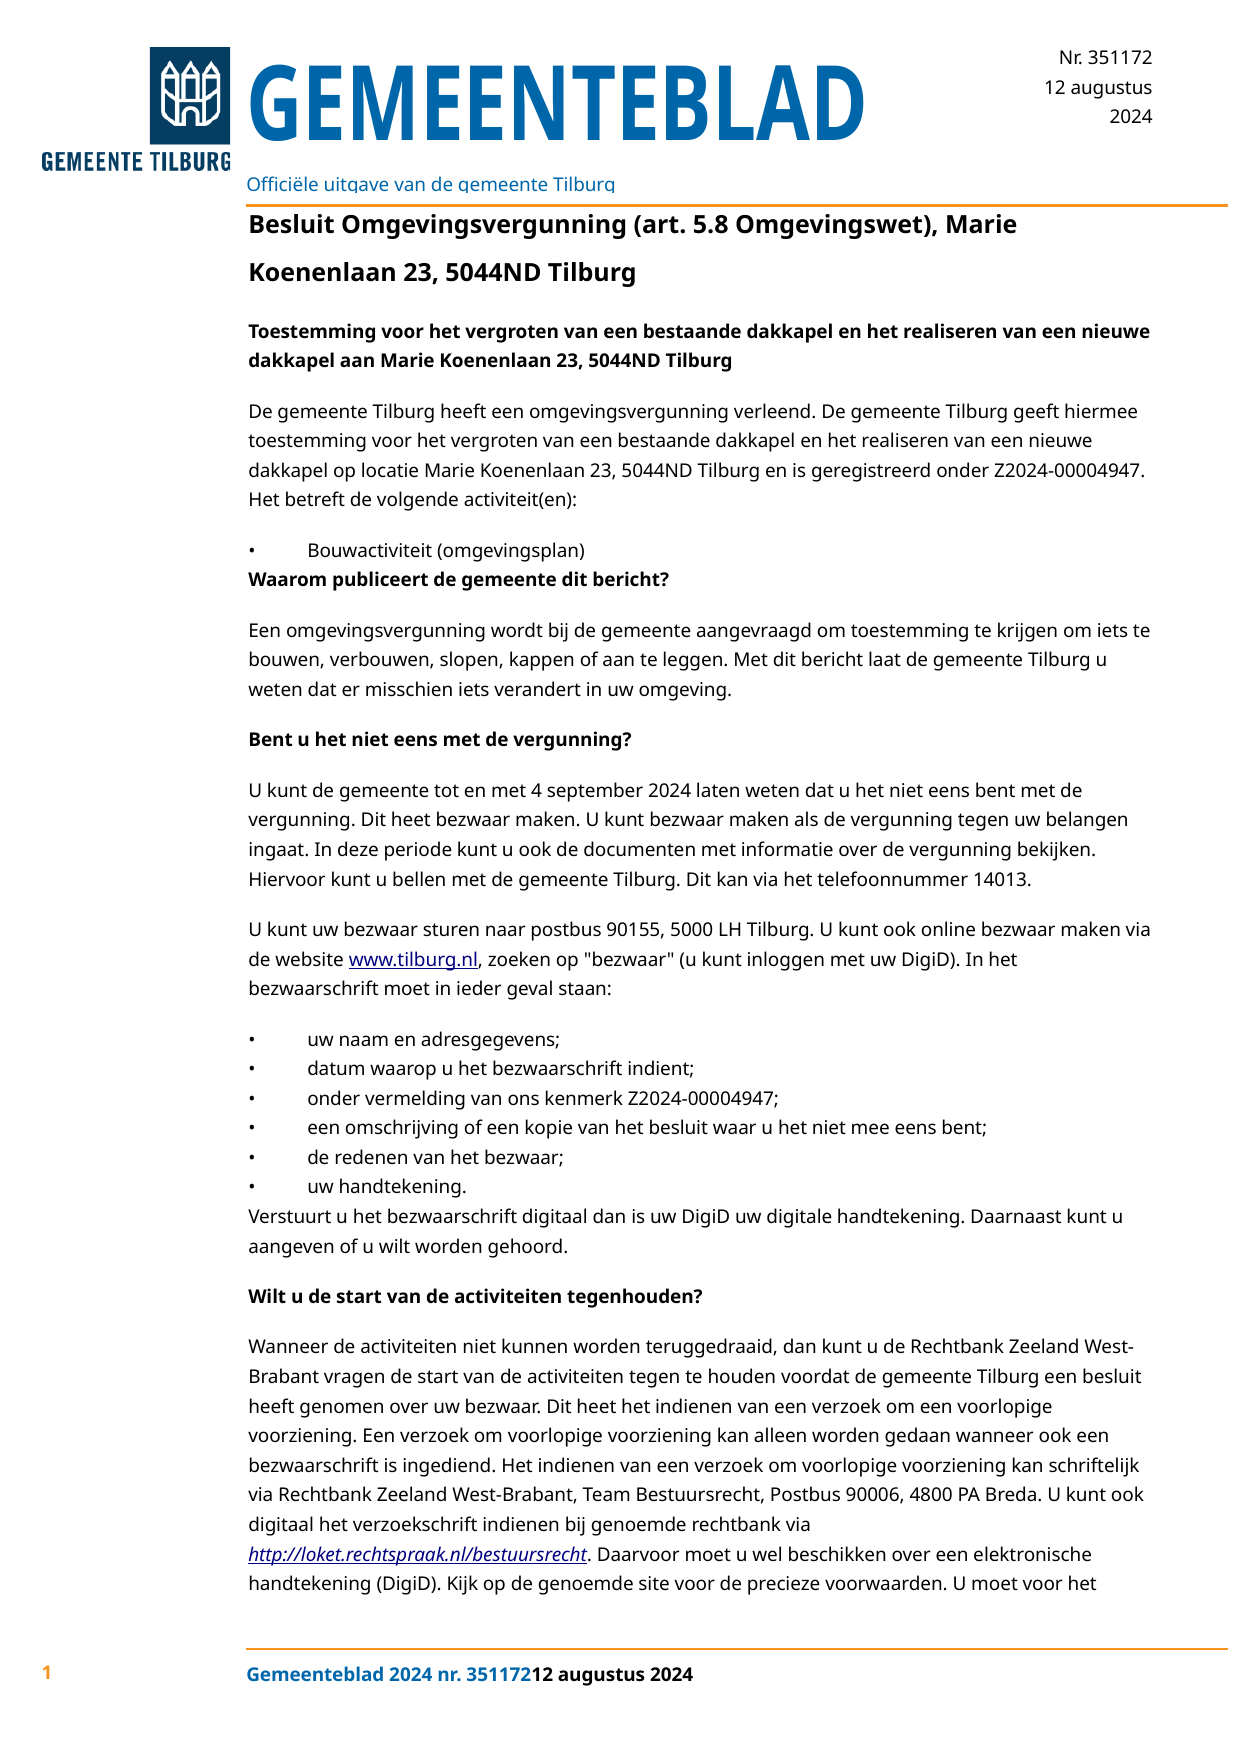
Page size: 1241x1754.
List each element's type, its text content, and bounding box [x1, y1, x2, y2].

list Bouwactiviteit (omgevingsplan) [248, 537, 1152, 563]
list datum waarop u het bezwaarschrift indient; [248, 1055, 1152, 1081]
list de redenen van het bezwaar; [248, 1144, 1152, 1170]
list uw handtekening. [248, 1174, 1152, 1199]
text Wilt u de start van de activiteiten tegenhouden? [248, 1283, 1152, 1309]
text U kunt de gemeente tot en met 4 september 2024 laten weten dat u het niet eens bent met de vergunning. Dit heet bezwaar maken. U kunt bezwaar maken als de vergunning tegen uw belangen ingaat. In deze periode kunt u ook de documenten met informatie over de vergunning bekijken. Hiervoor kunt u bellen met de gemeente Tilburg. Dit kan via het telefoonnummer 14013. [248, 777, 1152, 892]
text Waarom publiceert de gemeente dit bericht? [248, 567, 1152, 592]
text Een omgevingsvergunning wordt bij de gemeente aangevraagd om toestemming te krijgen om iets te bouwen, verbouwen, slopen, kappen of aan te leggen. Met dit bericht laat de gemeente Tilburg u weten dat er misschien iets verandert in uw omgeving. [248, 617, 1152, 702]
list een omschrijving of een kopie van het besluit waar u het niet mee eens bent; [248, 1114, 1152, 1140]
list uw naam en adresgegevens; [248, 1026, 1152, 1052]
text Verstuurt u het bezwaarschrift digitaal dan is uw DigiD uw digitale handtekening. Daarnaast kunt u aangeven of u wilt worden gehoord. [248, 1203, 1152, 1259]
text De gemeente Tilburg heeft een omgevingsvergunning verleend. De gemeente Tilburg geeft hiermee toestemming voor het vergroten van een bestaande dakkapel en het realiseren van een nieuwe dakkapel op locatie Marie Koenenlaan 23, 5044ND Tilburg en is geregistreerd onder Z2024-00004947. Het betreft de volgende activiteit(en): [248, 398, 1152, 512]
text U kunt uw bezwaar sturen naar postbus 90155, 5000 LH Tilburg. U kunt ook online bezwaar maken via de website www.tilburg.nl, zoeken op "bezwaar" (u kunt inloggen met uw DigiD). In het bezwaarschrift moet in ieder geval staan: [248, 916, 1152, 1001]
text Besluit Omgevingsvergunning (art. 5.8 Omgevingswet), Marie Koenenlaan 23, 5044ND Tilburg [248, 207, 1152, 288]
picture [41, 47, 231, 172]
text Toestemming voor het vergroten van een bestaande dakkapel en het realiseren van een nieuwe dakkapel aan Marie Koenenlaan 23, 5044ND Tilburg [248, 318, 1152, 373]
text Bent u het niet eens met de vergunning? [248, 727, 1152, 752]
text Wanneer de activiteiten niet kunnen worden teruggedraaid, dan kunt u de Rechtbank Zeeland West-Brabant vragen de start van de activiteiten tegen te houden voordat de gemeente Tilburg een besluit heeft genomen over uw bezwaar. Dit heet het indienen van een verzoek om een voorlopige voorziening. Een verzoek om voorlopige voorziening kan alleen worden gedaan wanneer ook een bezwaarschrift is ingediend. Het indienen van een verzoek om voorlopige voorziening kan schriftelijk via Rechtbank Zeeland West-Brabant, Team Bestuursrecht, Postbus 90006, 4800 PA Breda. U kunt ook digitaal het verzoekschrift indienen bij genoemde rechtbank via http://loket.rechtspraak.nl/bestuursrecht. Daarvoor moet u wel beschikken over een elektronische handtekening (DigiD). Kijk op de genoemde site voor de precieze voorwaarden. U moet voor het [248, 1334, 1152, 1596]
list onder vermelding van ons kenmerk Z2024-00004947; [248, 1085, 1152, 1111]
